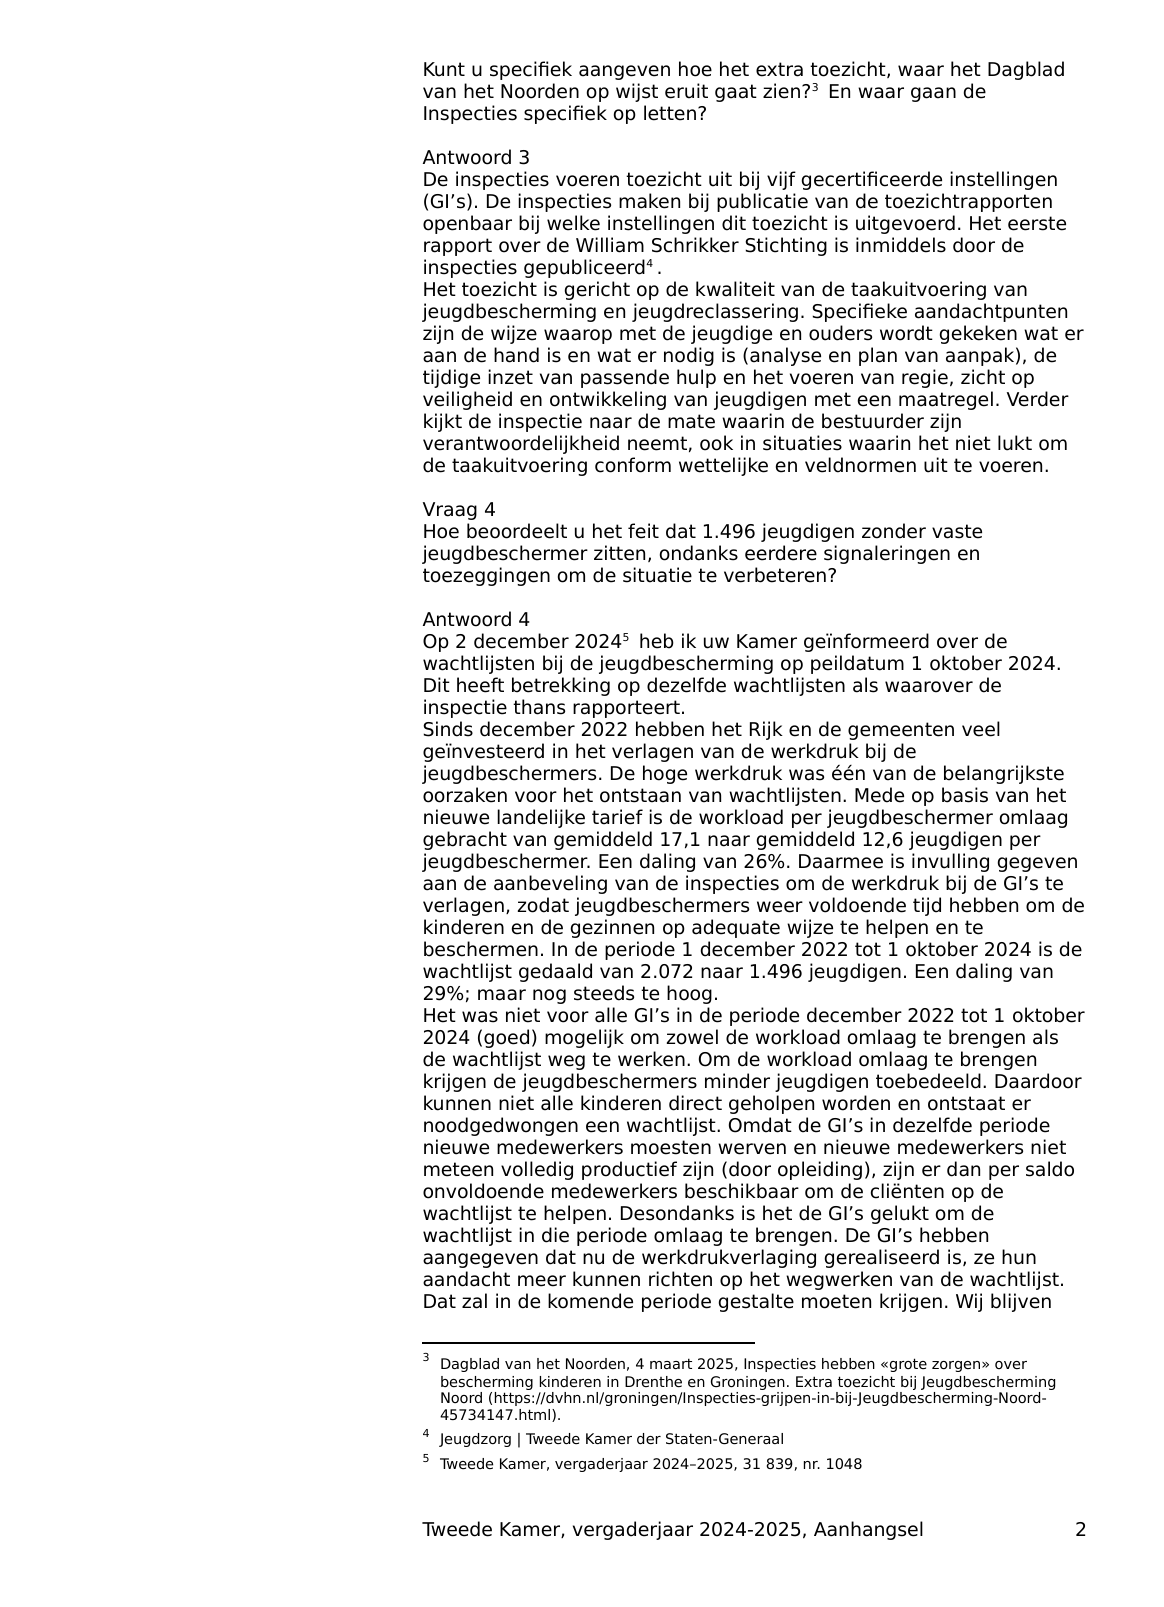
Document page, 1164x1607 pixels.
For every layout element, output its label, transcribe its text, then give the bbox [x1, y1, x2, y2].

text Hoe beoordeelt u het feit dat 1.496 jeugdigen zonder vaste jeugdbeschermer zitten, ondanks eerdere signaleringen en toezeggingen om de situatie te verbeteren? [422, 521, 1087, 587]
text Jeugdzorg | Tweede Kamer der Staten-Generaal [422, 1427, 1087, 1449]
text Antwoord 3 [422, 147, 1087, 169]
text Op 2 december 2024 heb ik uw Kamer geïnformeerd over de wachtlijsten bij de jeugdbescherming op peildatum 1 oktober 2024. Dit heeft betrekking op dezelfde wachtlijsten als waarover de inspectie thans rapporteert. [422, 631, 1087, 719]
text Antwoord 4 [422, 609, 1087, 631]
text Sinds december 2022 hebben het Rijk en de gemeenten veel geïnvesteerd in het verlagen van de werkdruk bij de jeugdbeschermers. De hoge werkdruk was één van de belangrijkste oorzaken voor het ontstaan van wachtlijsten. Mede op basis van het nieuwe landelijke tarief is de workload per jeugdbeschermer omlaag gebracht van gemiddeld 17,1 naar gemiddeld 12,6 jeugdigen per jeugdbeschermer. Een daling van 26%. Daarmee is invulling gegeven aan de aanbeveling van de inspecties om de werkdruk bij de GI’s te verlagen, zodat jeugdbeschermers weer voldoende tijd hebben om de kinderen en de gezinnen op adequate wijze te helpen en te beschermen. In de periode 1 december 2022 tot 1 oktober 2024 is de wachtlijst gedaald van 2.072 naar 1.496 jeugdigen. Een daling van 29%; maar nog steeds te hoog. [422, 719, 1087, 1005]
text Het was niet voor alle GI’s in de periode december 2022 tot 1 oktober 2024 (goed) mogelijk om zowel de workload omlaag te brengen als de wachtlijst weg te werken. Om de workload omlaag te brengen krijgen de jeugdbeschermers minder jeugdigen toebedeeld. Daardoor kunnen niet alle kinderen direct geholpen worden en ontstaat er noodgedwongen een wachtlijst. Omdat de GI’s in dezelfde periode nieuwe medewerkers moesten werven en nieuwe medewerkers niet meteen volledig productief zijn (door opleiding), zijn er dan per saldo onvoldoende medewerkers beschikbaar om de cliënten op de wachtlijst te helpen. Desondanks is het de GI’s gelukt om de wachtlijst in die periode omlaag te brengen. De GI’s hebben aangegeven dat nu de werkdrukverlaging gerealiseerd is, ze hun aandacht meer kunnen richten op het wegwerken van de wachtlijst. Dat zal in de komende periode gestalte moeten krijgen. Wij blijven [422, 1005, 1087, 1312]
text Het toezicht is gericht op de kwaliteit van de taakuitvoering van jeugdbescherming en jeugdreclassering. Specifieke aandachtpunten zijn de wijze waarop met de jeugdige en ouders wordt gekeken wat er aan de hand is en wat er nodig is (analyse en plan van aanpak), de tijdige inzet van passende hulp en het voeren van regie, zicht op veiligheid en ontwikkeling van jeugdigen met een maatregel. Verder kijkt de inspectie naar de mate waarin de bestuurder zijn verantwoordelijkheid neemt, ook in situaties waarin het niet lukt om de taakuitvoering conform wettelijke en veldnormen uit te voeren. [422, 279, 1087, 477]
text Dagblad van het Noorden, 4 maart 2025, Inspecties hebben «grote zorgen» over bescherming kinderen in Drenthe en Groningen. Extra toezicht bij Jeugdbescherming Noord (https://dvhn.nl/groningen/Inspecties-grijpen-in-bij-Jeugdbescherming-Noord-45734147.html). [422, 1352, 1087, 1424]
text De inspecties voeren toezicht uit bij vijf gecertificeerde instellingen (GI’s). De inspecties maken bij publicatie van de toezichtrapporten openbaar bij welke instellingen dit toezicht is uitgevoerd. Het eerste rapport over de William Schrikker Stichting is inmiddels door de inspecties gepubliceerd. [422, 169, 1087, 279]
text Vraag 4 [422, 499, 1087, 521]
text Kunt u specifiek aangeven hoe het extra toezicht, waar het Dagblad van het Noorden op wijst eruit gaat zien? En waar gaan de Inspecties specifiek op letten? [422, 59, 1087, 125]
text Tweede Kamer, vergaderjaar 2024–2025, 31 839, nr. 1048 [422, 1452, 1087, 1474]
